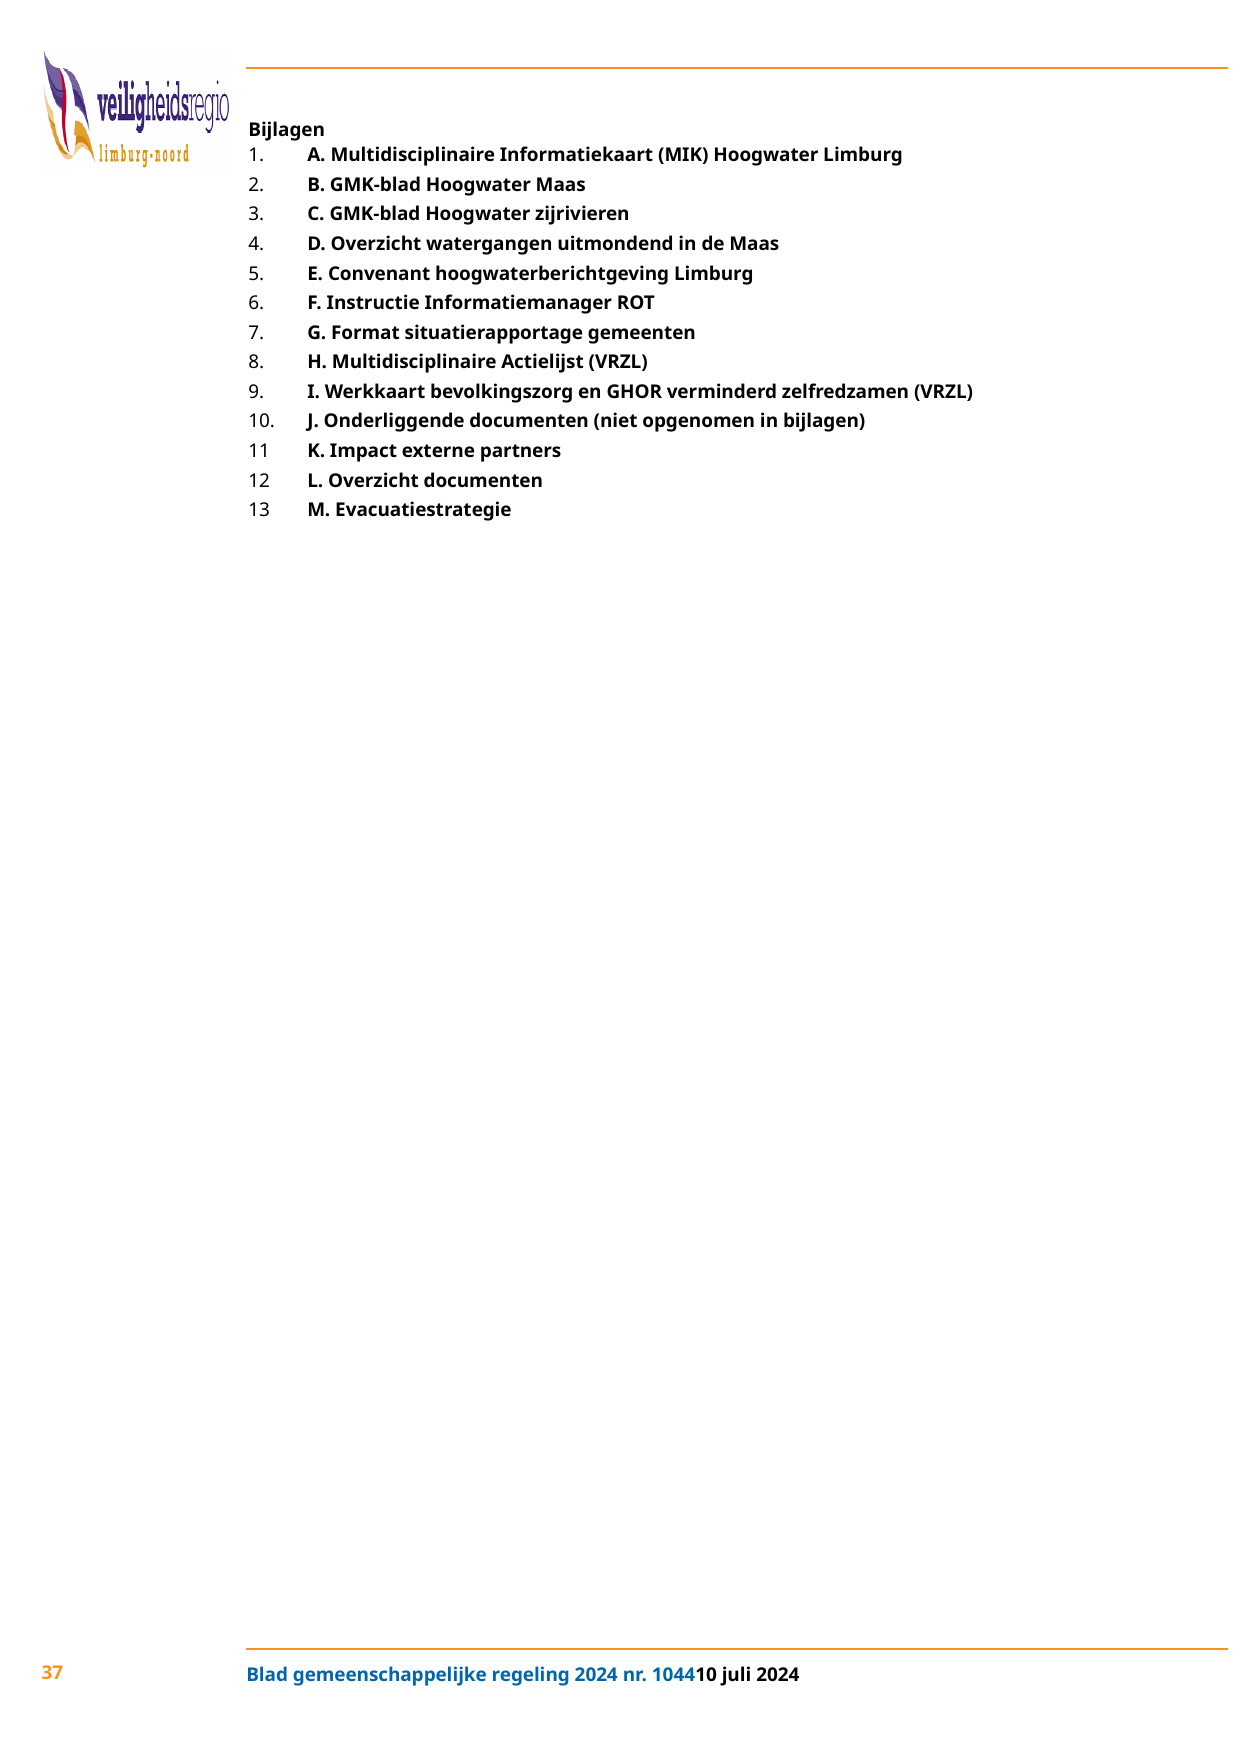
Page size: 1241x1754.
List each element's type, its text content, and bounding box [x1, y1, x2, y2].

list K. Impact externe partners [248, 437, 1152, 463]
list J. Onderliggende documenten (niet opgenomen in bijlagen) [248, 408, 1152, 433]
list A. Multidisciplinaire Informatiekaart (MIK) Hoogwater Limburg [248, 141, 1152, 167]
list C. GMK-blad Hoogwater zijrivieren [248, 201, 1152, 226]
picture [41, 47, 231, 172]
list H. Multidisciplinaire Actielijst (VRZL) [248, 348, 1152, 374]
list F. Instructie Informatiemanager ROT [248, 289, 1152, 315]
list B. GMK-blad Hoogwater Maas [248, 171, 1152, 197]
list L. Overzicht documenten [248, 467, 1152, 493]
list E. Convenant hoogwaterberichtgeving Limburg [248, 260, 1152, 286]
list G. Format situatierapportage gemeenten [248, 319, 1152, 345]
list M. Evacuatiestrategie [248, 496, 1152, 522]
list D. Overzicht watergangen uitmondend in de Maas [248, 230, 1152, 256]
list I. Werkkaart bevolkingszorg en GHOR verminderd zelfredzamen (VRZL) [248, 378, 1152, 404]
text Bijlagen [248, 116, 1152, 141]
